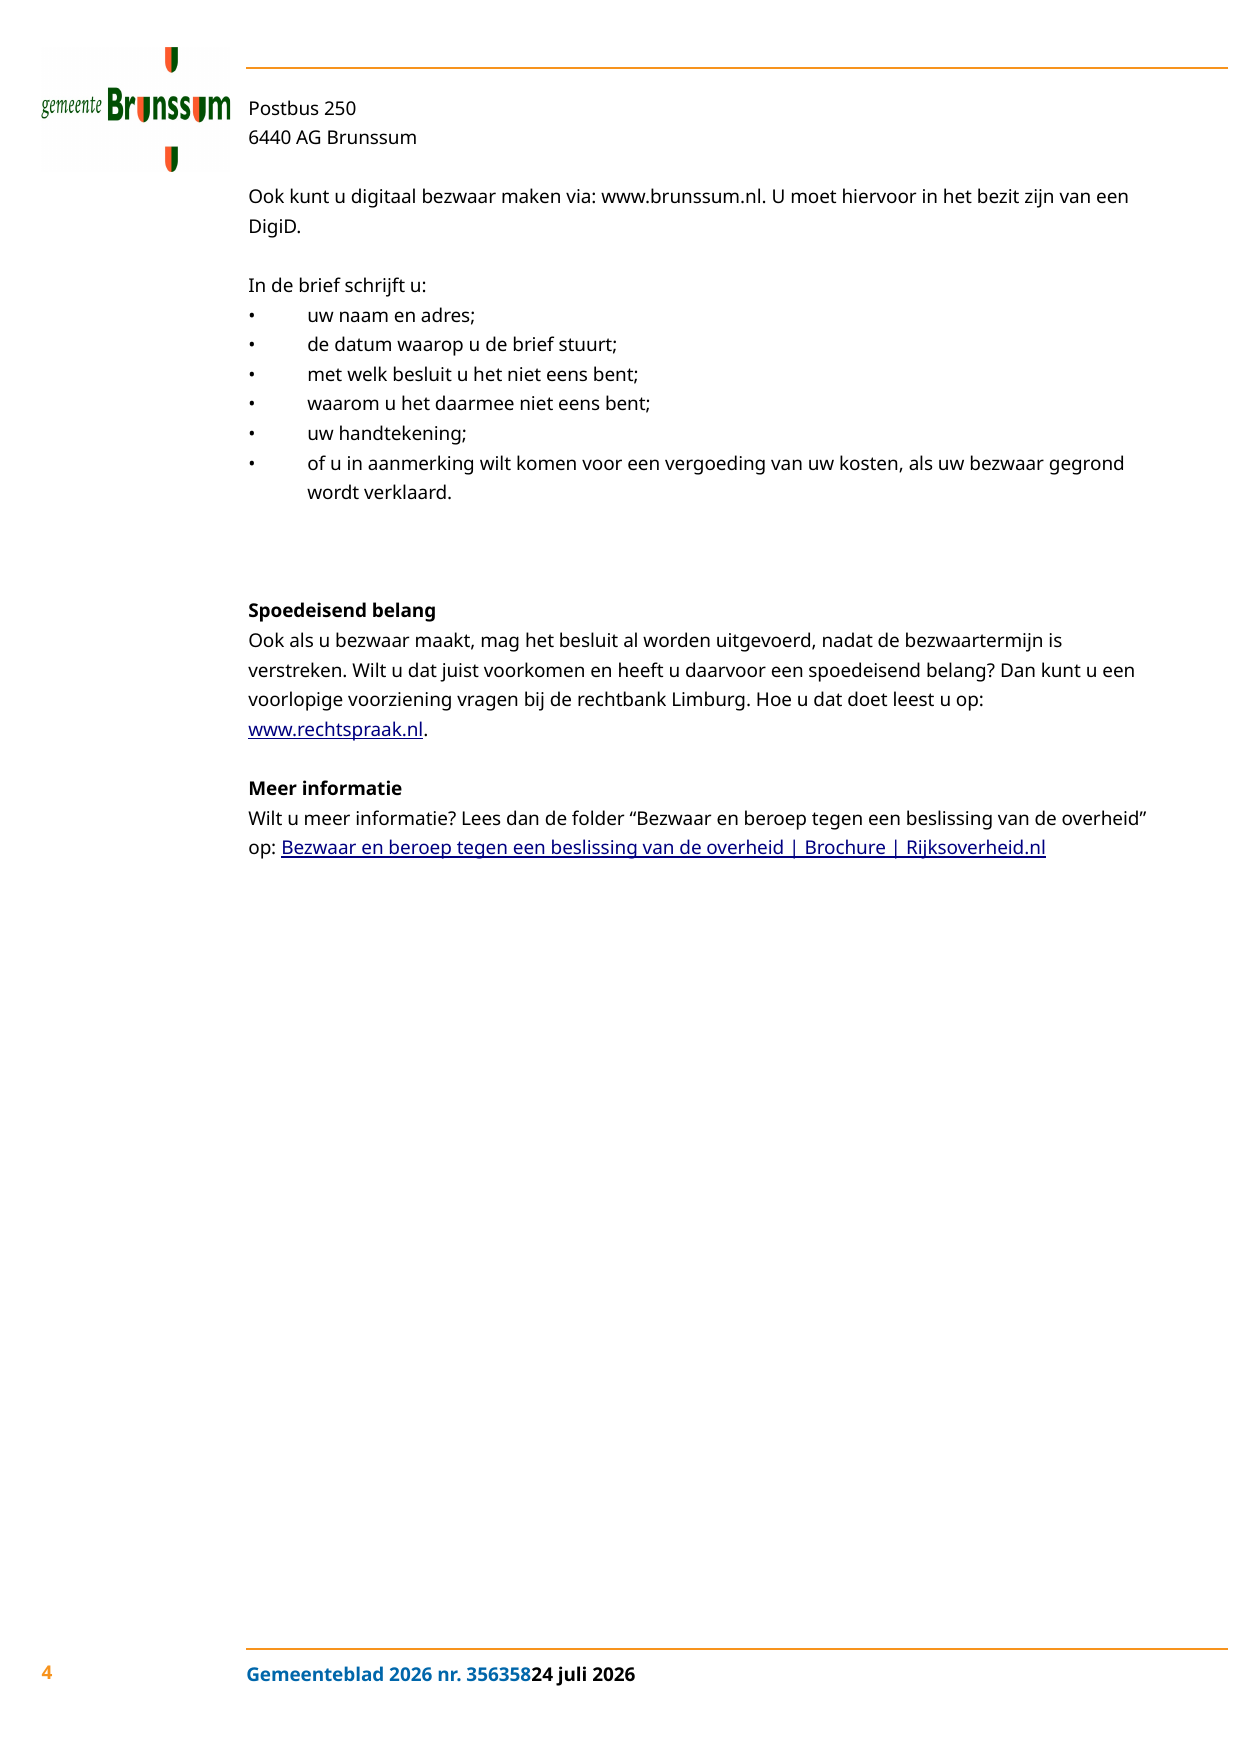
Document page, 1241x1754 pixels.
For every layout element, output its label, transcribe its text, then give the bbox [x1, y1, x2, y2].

text Meer informatie [248, 775, 1152, 801]
text Ook als u bezwaar maakt, mag het besluit al worden uitgevoerd, nadat de bezwaartermijn is verstreken. Wilt u dat juist voorkomen en heeft u daarvoor een spoedeisend belang? Dan kunt u een voorlopige voorziening vragen bij de rechtbank Limburg. Hoe u dat doet leest u op: www.rechtspraak.nl. [248, 627, 1152, 742]
text 6440 AG Brunssum [248, 124, 1152, 150]
list uw naam en adres; [248, 302, 1152, 328]
list uw handtekening; [248, 420, 1152, 446]
picture [41, 47, 231, 172]
list met welk besluit u het niet eens bent; [248, 361, 1152, 387]
text Ook kunt u digitaal bezwaar maken via: www.brunssum.nl. U moet hiervoor in het bezit zijn van een DigiD. [248, 183, 1152, 239]
text Spoedeisend belang [248, 598, 1152, 623]
text Wilt u meer informatie? Lees dan de folder “Bezwaar en beroep tegen een beslissing van de overheid” op: Bezwaar en beroep tegen een beslissing van de overheid | Brochure | Rijksoverheid.nl [248, 805, 1152, 860]
list of u in aanmerking wilt komen voor een vergoeding van uw kosten, als uw bezwaar gegrond wordt verklaard. [248, 450, 1152, 505]
text In de brief schrijft u: [248, 272, 1152, 298]
text Postbus 250 [248, 95, 1152, 121]
list de datum waarop u de brief stuurt; [248, 331, 1152, 357]
list waarom u het daarmee niet eens bent; [248, 391, 1152, 416]
